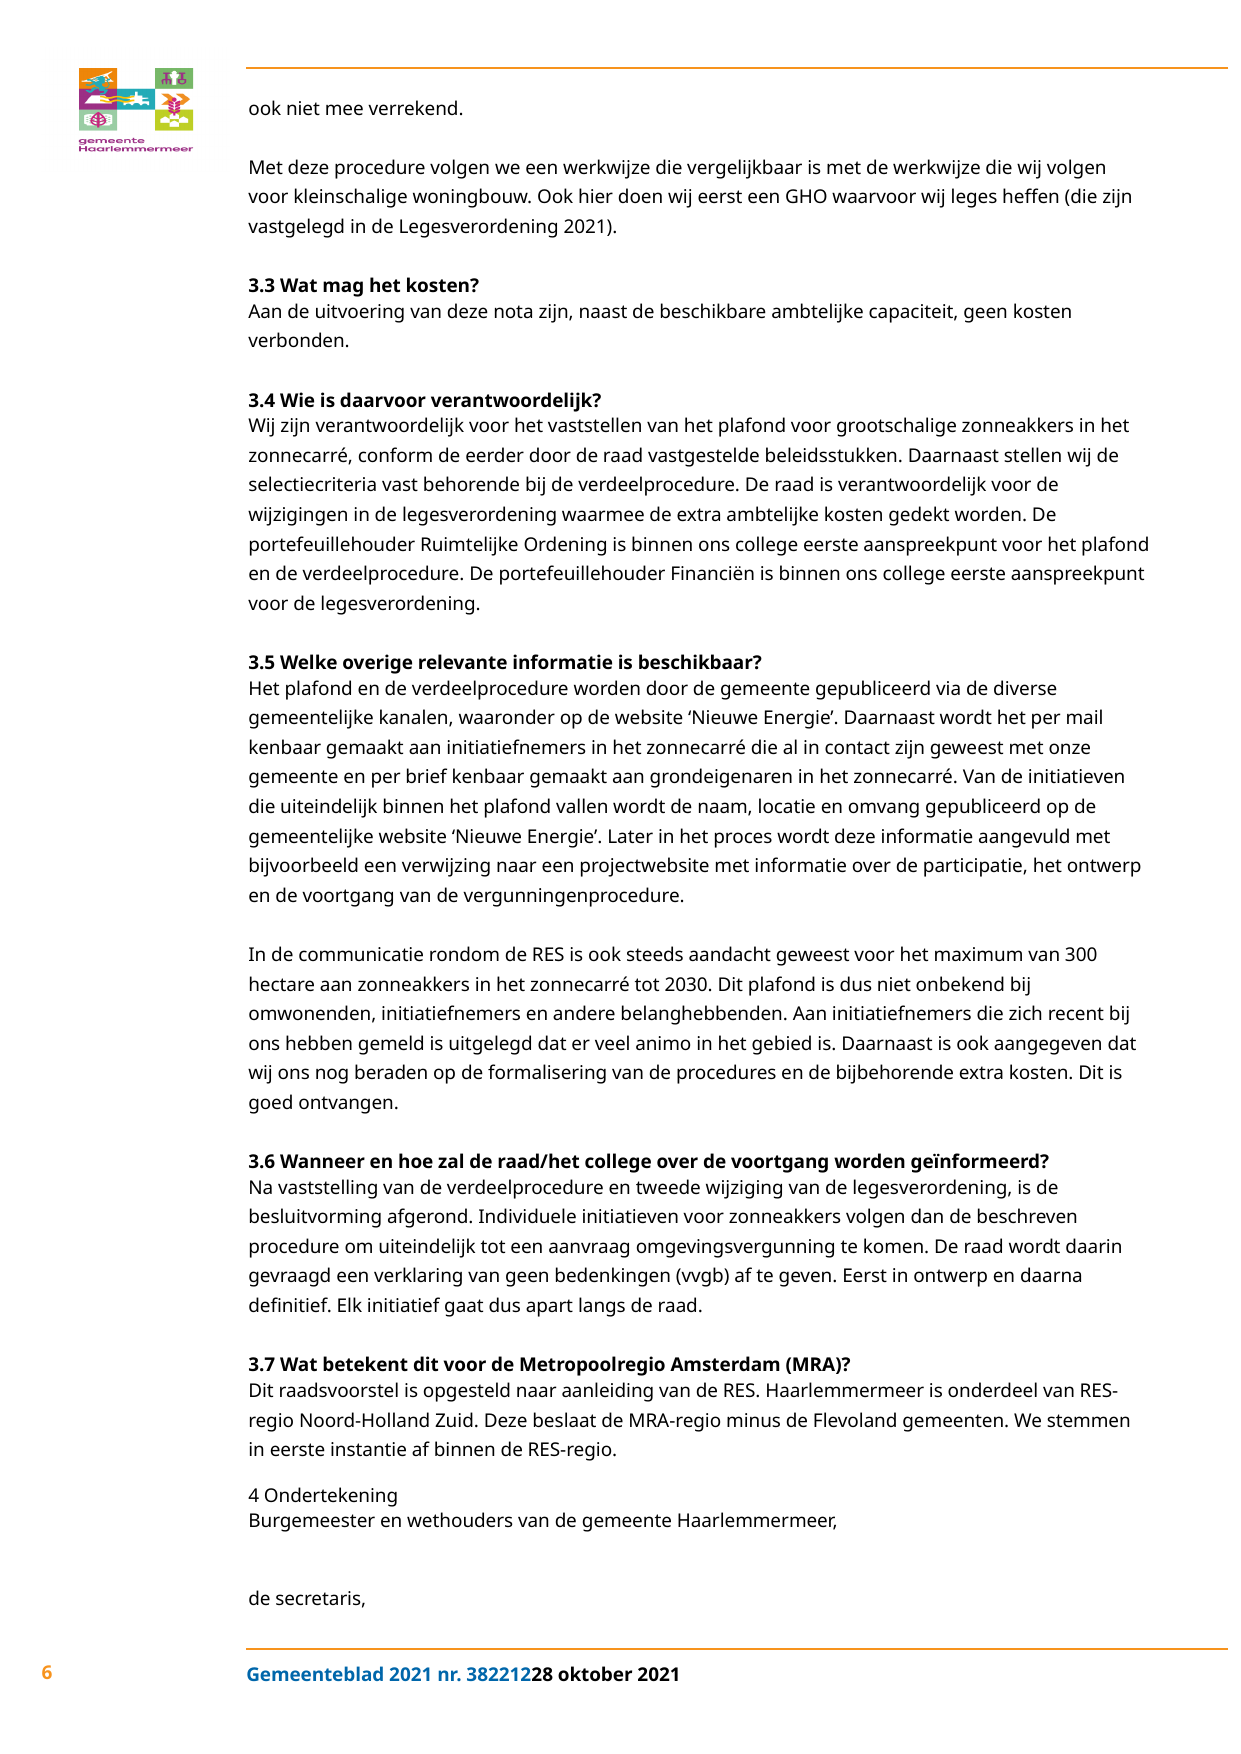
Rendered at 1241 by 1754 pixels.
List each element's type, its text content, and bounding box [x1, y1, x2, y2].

text Burgemeester en wethouders van de gemeente Haarlemmermeer, [248, 1508, 1152, 1533]
text 3.4 Wie is daarvoor verantwoordelijk? [248, 387, 1152, 412]
text Wij zijn verantwoordelijk voor het vaststellen van het plafond voor grootschalige zonneakkers in het zonnecarré, conform de eerder door de raad vastgestelde beleidsstukken. Daarnaast stellen wij de selectiecriteria vast behorende bij de verdeelprocedure. De raad is verantwoordelijk voor de wijzigingen in de legesverordening waarmee de extra ambtelijke kosten gedekt worden. De portefeuillehouder Ruimtelijke Ordening is binnen ons college eerste aanspreekpunt voor het plafond en de verdeelprocedure. De portefeuillehouder Financiën is binnen ons college eerste aanspreekpunt voor de legesverordening. [248, 412, 1152, 616]
text 3.5 Welke overige relevante informatie is beschikbaar? [248, 649, 1152, 675]
picture [41, 47, 231, 172]
text 3.3 Wat mag het kosten? [248, 272, 1152, 298]
text Het plafond en de verdeelprocedure worden door de gemeente gepubliceerd via de diverse gemeentelijke kanalen, waaronder op de website ‘Nieuwe Energie’. Daarnaast wordt het per mail kenbaar gemaakt aan initiatiefnemers in het zonnecarré die al in contact zijn geweest met onze gemeente en per brief kenbaar gemaakt aan grondeigenaren in het zonnecarré. Van de initiatieven die uiteindelijk binnen het plafond vallen wordt de naam, locatie en omvang gepubliceerd op de gemeentelijke website ‘Nieuwe Energie’. Later in het proces wordt deze informatie aangevuld met bijvoorbeeld een verwijzing naar een projectwebsite met informatie over de participatie, het ontwerp en de voortgang van de vergunningenprocedure. [248, 675, 1152, 908]
text Dit raadsvoorstel is opgesteld naar aanleiding van de RES. Haarlemmermeer is onderdeel van RES-regio Noord-Holland Zuid. Deze beslaat de MRA-regio minus de Flevoland gemeenten. We stemmen in eerste instantie af binnen de RES-regio. [248, 1377, 1152, 1462]
text In de communicatie rondom de RES is ook steeds aandacht geweest voor het maximum van 300 hectare aan zonneakkers in het zonnecarré tot 2030. Dit plafond is dus niet onbekend bij omwonenden, initiatiefnemers en andere belanghebbenden. Aan initiatiefnemers die zich recent bij ons hebben gemeld is uitgelegd dat er veel animo in het gebied is. Daarnaast is ook aangegeven dat wij ons nog beraden op de formalisering van de procedures en de bijbehorende extra kosten. Dit is goed ontvangen. [248, 941, 1152, 1115]
text 3.7 Wat betekent dit voor de Metropoolregio Amsterdam (MRA)? [248, 1351, 1152, 1377]
text Na vaststelling van de verdeelprocedure en tweede wijziging van de legesverordening, is de besluitvorming afgerond. Individuele initiatieven voor zonneakkers volgen dan de beschreven procedure om uiteindelijk tot een aanvraag omgevingsvergunning te komen. De raad wordt daarin gevraagd een verklaring van geen bedenkingen (vvgb) af te geven. Eerst in ontwerp en daarna definitief. Elk initiatief gaat dus apart langs de raad. [248, 1174, 1152, 1318]
text de secretaris, [248, 1585, 1152, 1611]
text Met deze procedure volgen we een werkwijze die vergelijkbaar is met de werkwijze die wij volgen voor kleinschalige woningbouw. Ook hier doen wij eerst een GHO waarvoor wij leges heffen (die zijn vastgelegd in de Legesverordening 2021). [248, 154, 1152, 239]
text 3.6 Wanneer en hoe zal de raad/het college over de voortgang worden geïnformeerd? [248, 1148, 1152, 1174]
text 4 Ondertekening [248, 1482, 1152, 1508]
text Aan de uitvoering van deze nota zijn, naast de beschikbare ambtelijke capaciteit, geen kosten verbonden. [248, 298, 1152, 353]
text ook niet mee verrekend. [248, 95, 1152, 121]
